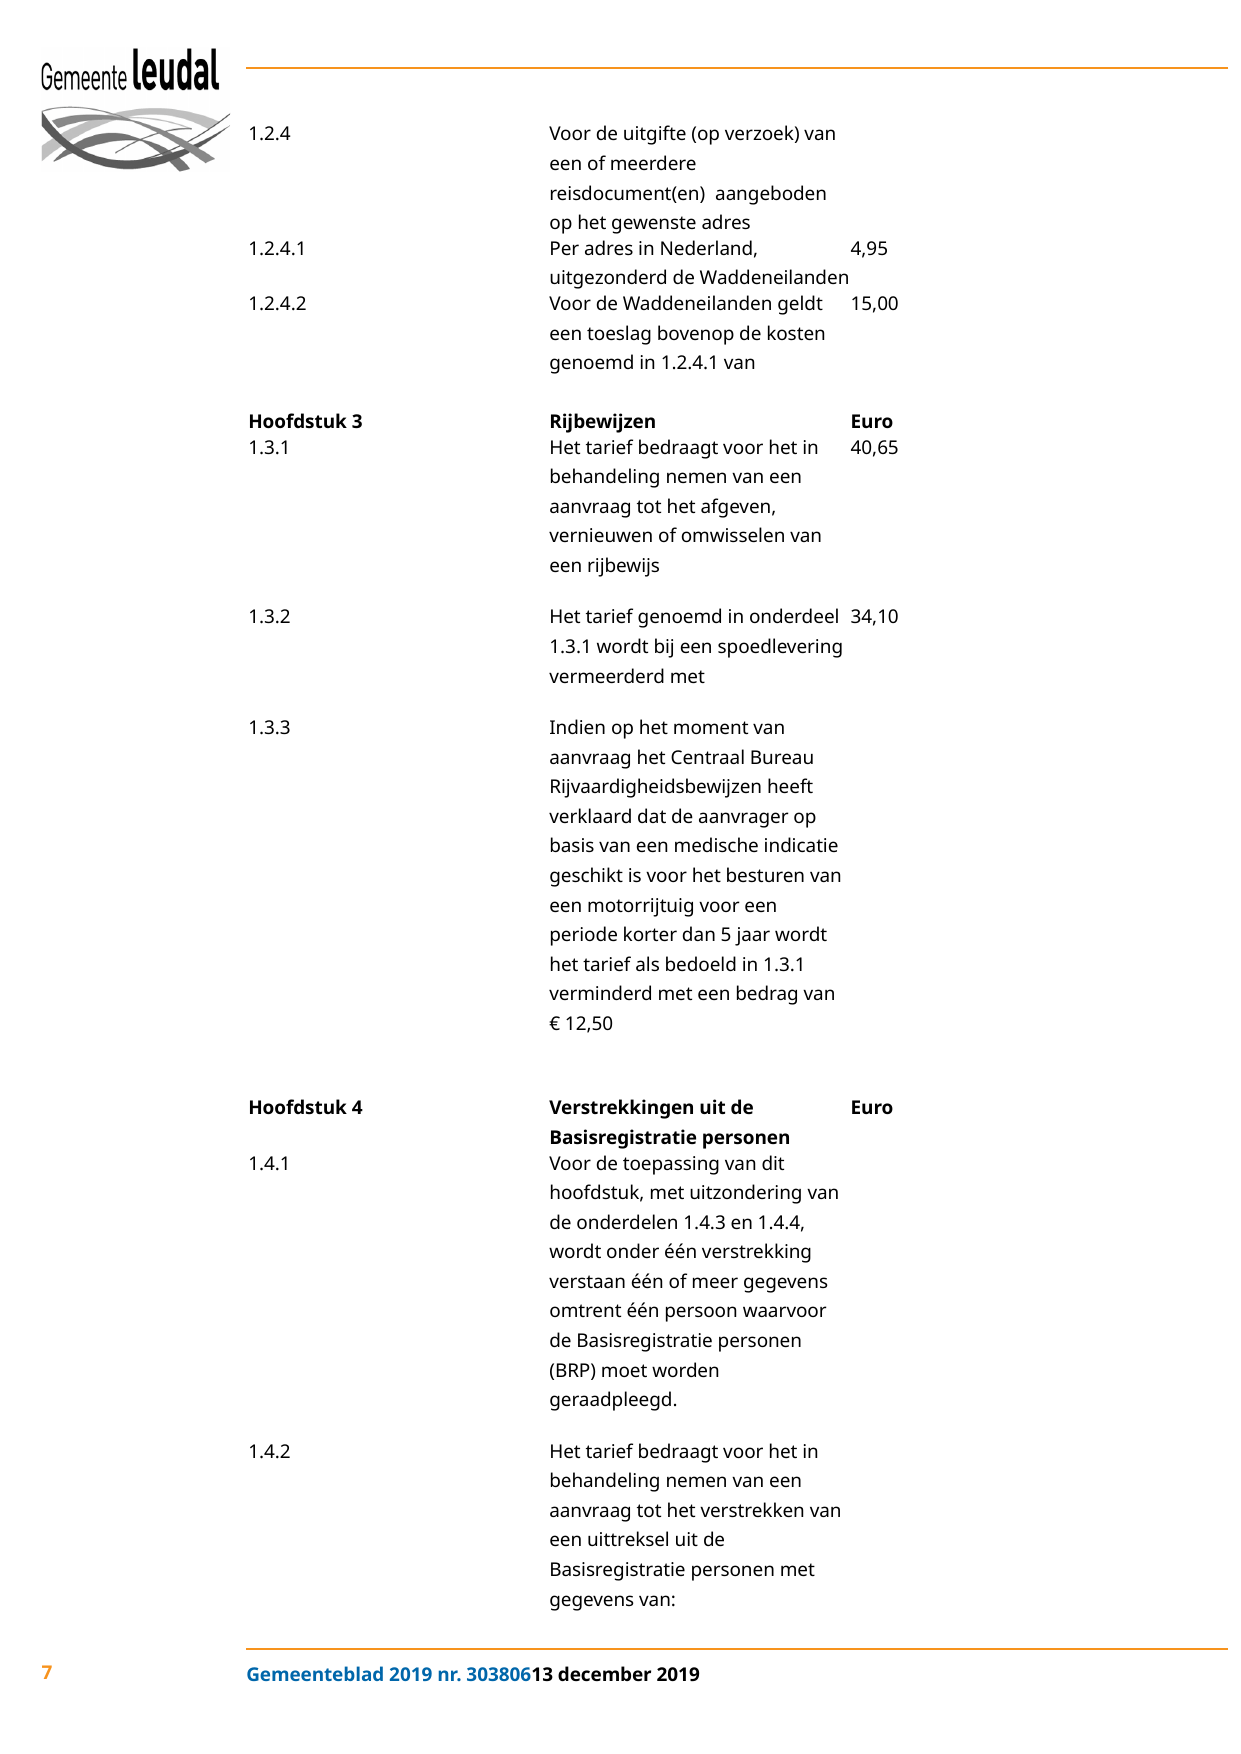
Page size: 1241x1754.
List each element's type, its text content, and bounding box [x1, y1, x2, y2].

table_cell [248, 95, 549, 121]
table_cell 1.3.3 [248, 714, 549, 1036]
table_header Hoofdstuk 3 [248, 408, 549, 434]
picture [41, 47, 231, 172]
table_header Euro [850, 408, 1152, 434]
table_cell 1.2.4.2 [248, 290, 549, 375]
table_cell [850, 95, 1152, 121]
table_cell [549, 1412, 850, 1438]
table_cell 4,95 [850, 235, 1152, 290]
table_cell 1.2.4.1 [248, 235, 549, 290]
table_cell 40,65 [850, 434, 1152, 578]
table_cell [850, 1438, 1152, 1612]
table_header Verstrekkingen uit de Basisregistratie personen [549, 1095, 850, 1150]
table_cell [248, 1036, 549, 1062]
table_cell 1.3.2 [248, 604, 549, 688]
table_cell [850, 1036, 1152, 1062]
table_cell 1.2.4 [248, 121, 549, 235]
table_cell [248, 578, 549, 604]
table_cell Per adres in Nederland, uitgezonderd de Waddeneilanden [549, 235, 850, 290]
table_cell 1.4.2 [248, 1438, 549, 1612]
table_cell [850, 714, 1152, 1036]
table_cell [850, 121, 1152, 235]
table_cell [248, 1412, 549, 1438]
table_cell Het tarief bedraagt voor het in behandeling nemen van een aanvraag tot het afgeven, vernieuwen of omwisselen van een rijbewijs [549, 434, 850, 578]
table_cell Voor de toepassing van dit hoofdstuk, met uitzondering van de onderdelen 1.4.3 en 1.4.4, wordt onder één verstrekking verstaan één of meer gegevens omtrent één persoon waarvoor de Basisregistratie personen (BRP) moet worden geraadpleegd. [549, 1150, 850, 1412]
table_cell Voor de uitgifte (op verzoek) van een of meerdere reisdocument(en) aangeboden op het gewenste adres [549, 121, 850, 235]
table_cell [549, 95, 850, 121]
table_cell Indien op het moment van aanvraag het Centraal Bureau Rijvaardigheidsbewijzen heeft verklaard dat de aanvrager op basis van een medische indicatie geschikt is voor het besturen van een motorrijtuig voor een periode korter dan 5 jaar wordt het tarief als bedoeld in 1.3.1 verminderd met een bedrag van € 12,50 [549, 714, 850, 1036]
table_cell [549, 1036, 850, 1062]
table_cell 1.3.1 [248, 434, 549, 578]
table_cell Het tarief genoemd in onderdeel 1.3.1 wordt bij een spoedlevering vermeerderd met [549, 604, 850, 688]
table_cell Het tarief bedraagt voor het in behandeling nemen van een aanvraag tot het verstrekken van een uittreksel uit de Basisregistratie personen met gegevens van: [549, 1438, 850, 1612]
table_cell [850, 1150, 1152, 1412]
table_cell [850, 1412, 1152, 1438]
table_header Rijbewijzen [549, 408, 850, 434]
table_cell 34,10 [850, 604, 1152, 688]
table_cell [850, 689, 1152, 714]
table_cell 15,00 [850, 290, 1152, 375]
table_cell Voor de Waddeneilanden geldt een toeslag bovenop de kosten genoemd in 1.2.4.1 van [549, 290, 850, 375]
table_header Euro [850, 1095, 1152, 1150]
table_cell 1.4.1 [248, 1150, 549, 1412]
table_cell [248, 689, 549, 714]
table_cell [549, 578, 850, 604]
table_header Hoofdstuk 4 [248, 1095, 549, 1150]
table_cell [549, 689, 850, 714]
table_cell [850, 578, 1152, 604]
